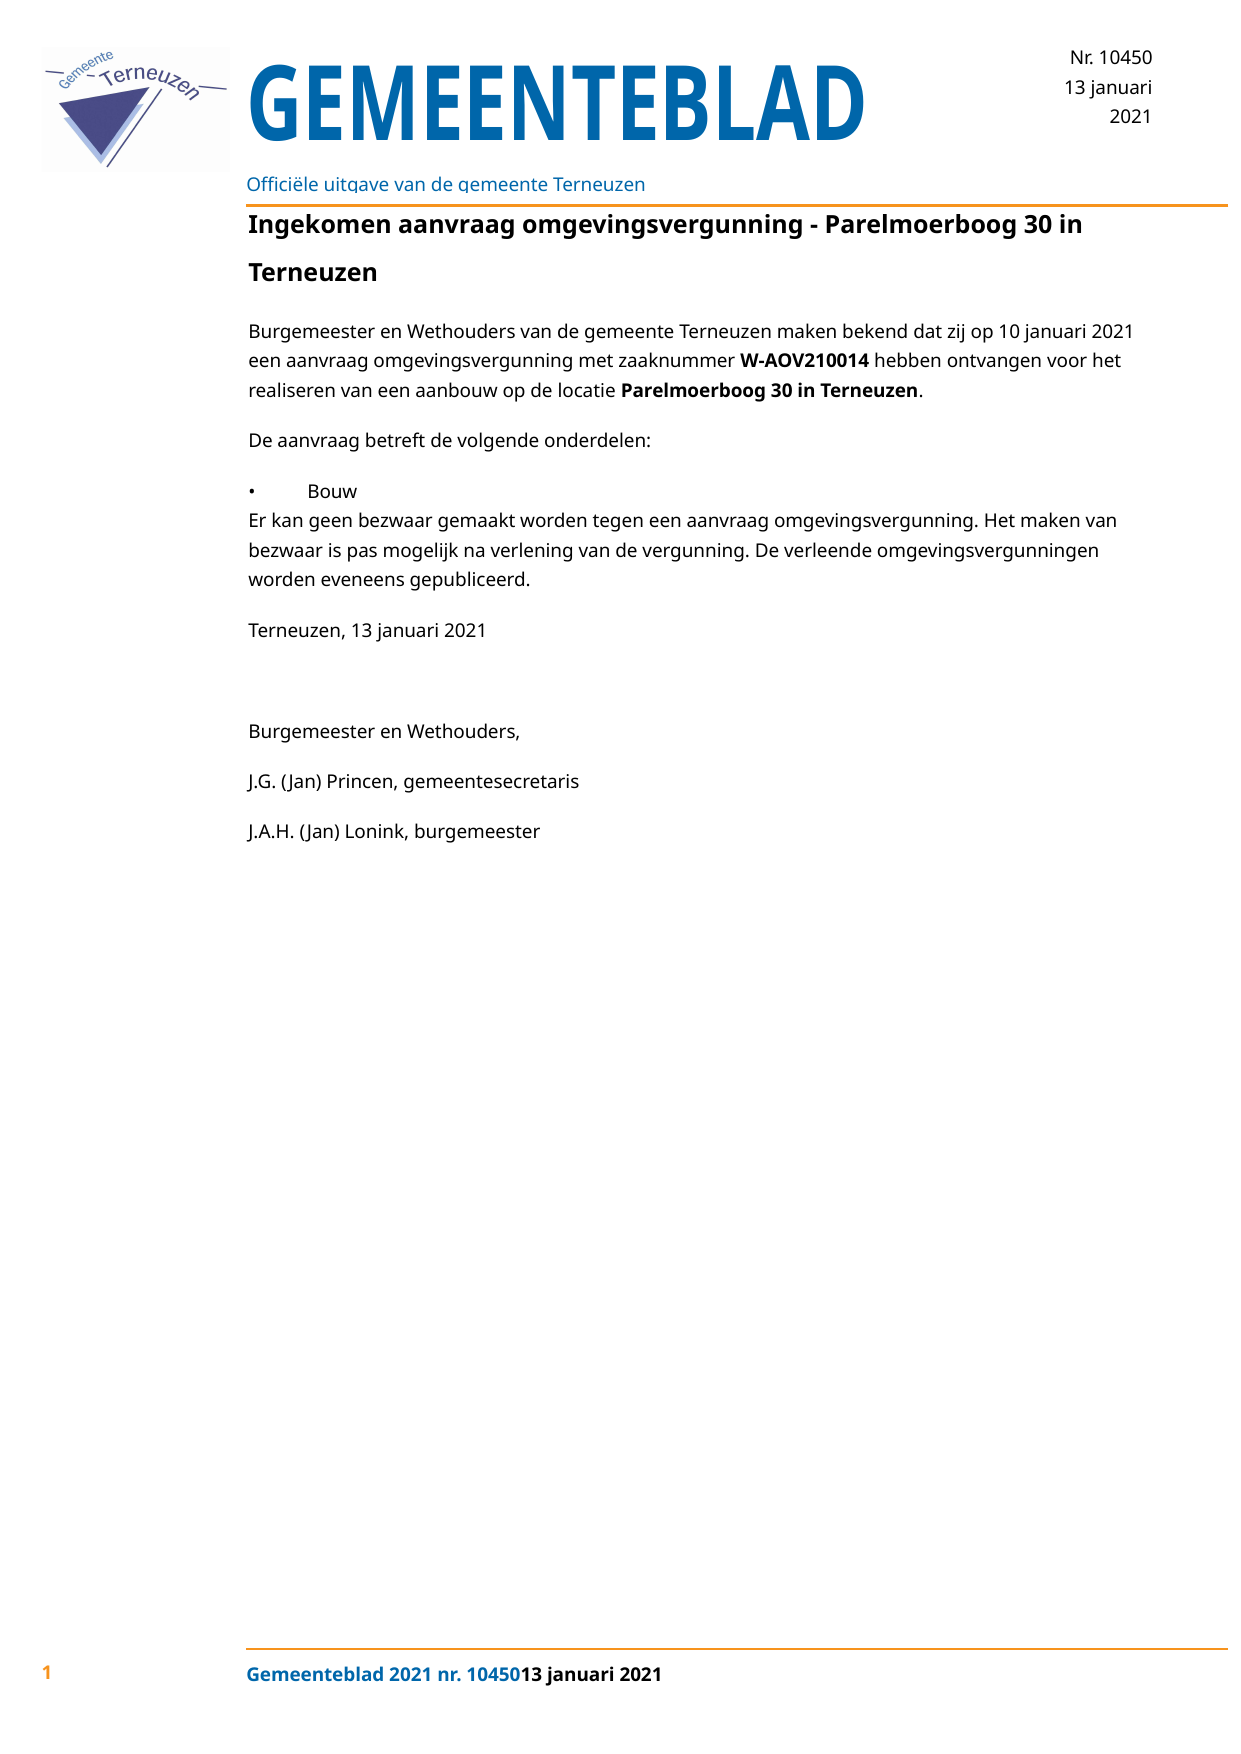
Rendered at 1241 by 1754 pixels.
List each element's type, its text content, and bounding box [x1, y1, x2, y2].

text Ingekomen aanvraag omgevingsvergunning - Parelmoerboog 30 in Terneuzen [248, 207, 1152, 288]
text Terneuzen, 13 januari 2021 [248, 617, 1152, 643]
list Bouw [248, 478, 1152, 504]
text Burgemeester en Wethouders, [248, 718, 1152, 744]
text Er kan geen bezwaar gemaakt worden tegen een aanvraag omgevingsvergunning. Het maken van bezwaar is pas mogelijk na verlening van de vergunning. De verleende omgevingsvergunningen worden eveneens gepubliceerd. [248, 507, 1152, 592]
picture [41, 47, 231, 172]
text De aanvraag betreft de volgende onderdelen: [248, 427, 1152, 453]
text J.G. (Jan) Princen, gemeentesecretaris [248, 768, 1152, 794]
text J.A.H. (Jan) Lonink, burgemeester [248, 819, 1152, 844]
text Burgemeester en Wethouders van de gemeente Terneuzen maken bekend dat zij op 10 januari 2021 een aanvraag omgevingsvergunning met zaaknummer W-AOV210014 hebben ontvangen voor het realiseren van een aanbouw op de locatie Parelmoerboog 30 in Terneuzen. [248, 318, 1152, 403]
